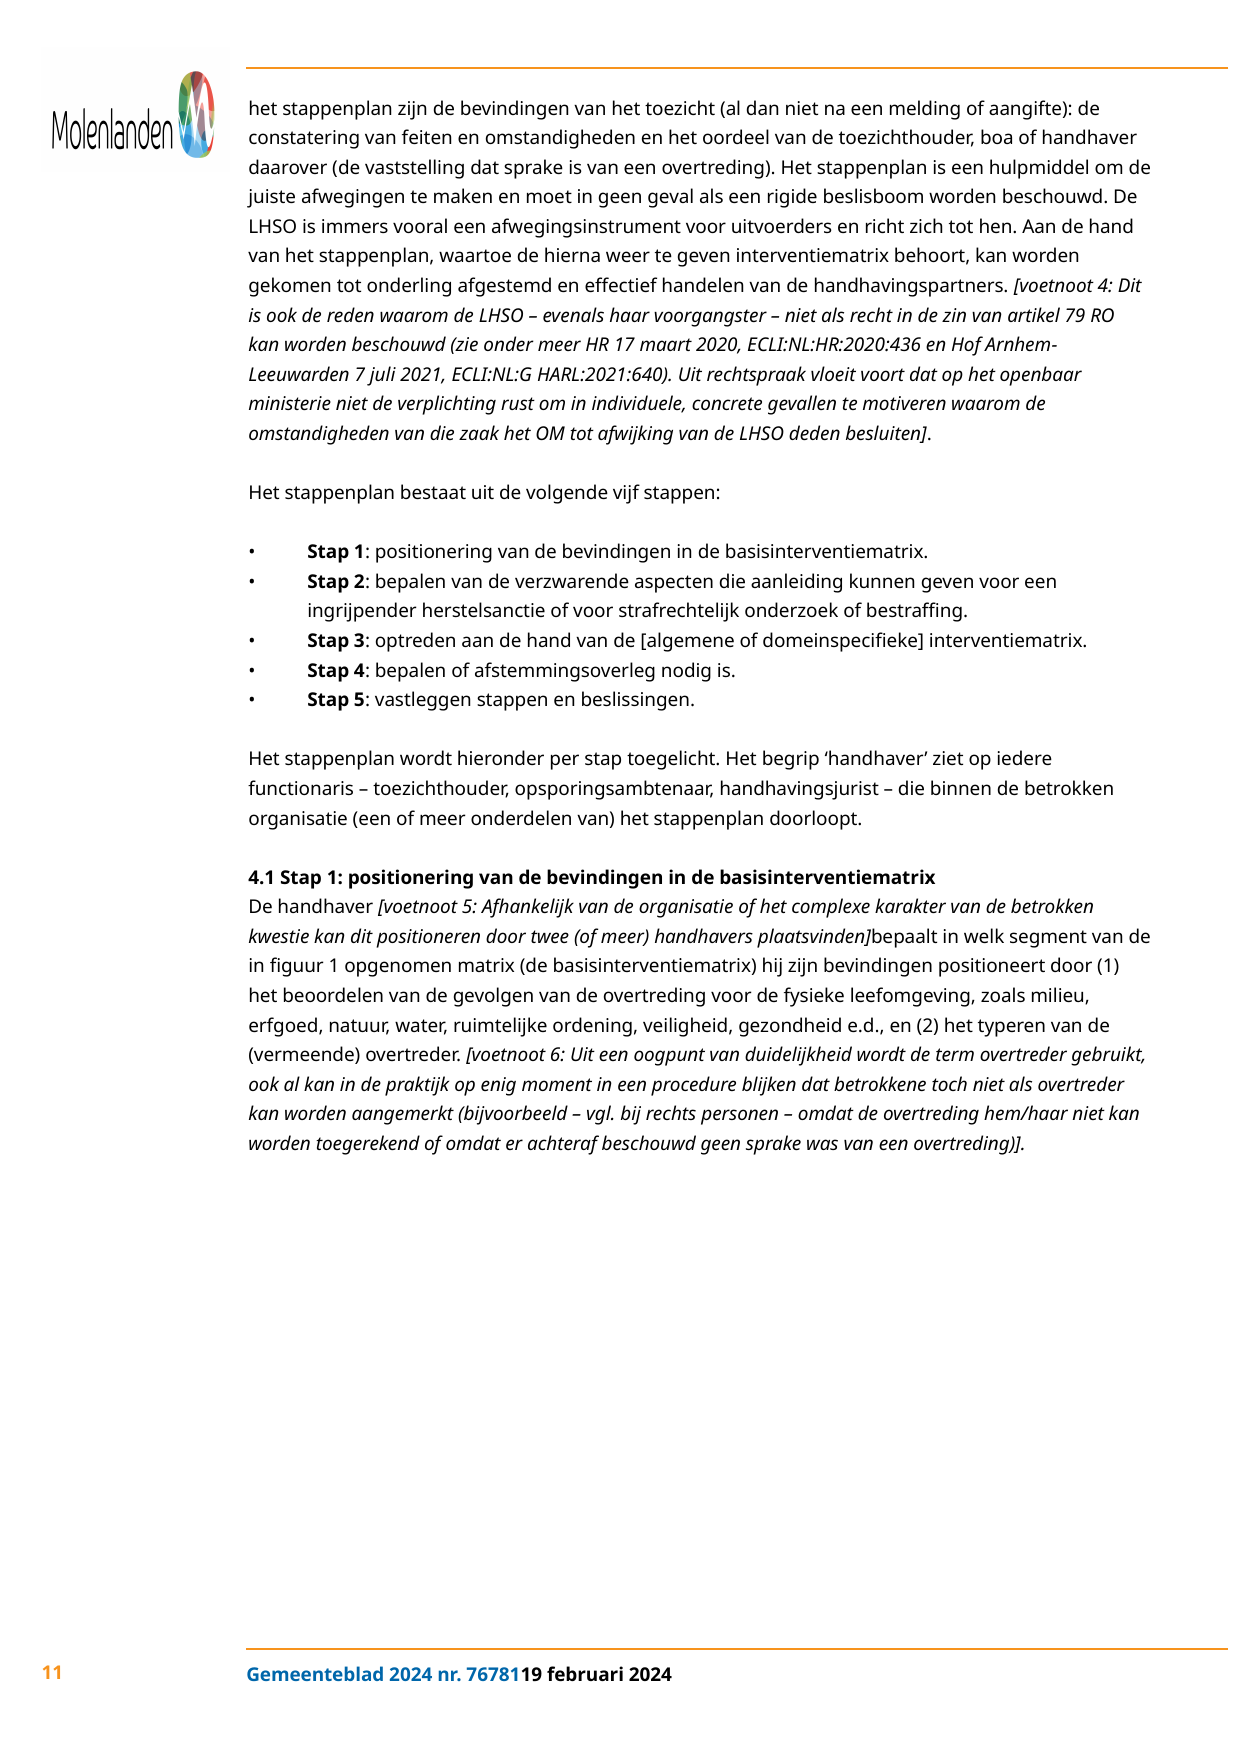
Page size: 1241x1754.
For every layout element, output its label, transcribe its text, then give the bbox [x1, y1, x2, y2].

text Het stappenplan wordt hieronder per stap toegelicht. Het begrip ‘handhaver’ ziet op iedere functionaris – toezichthouder, opsporingsambtenaar, handhavingsjurist – die binnen de betrokken organisatie (een of meer onderdelen van) het stappenplan doorloopt. [248, 746, 1152, 831]
list Stap 5: vastleggen stappen en beslissingen. [248, 686, 1152, 712]
list Stap 4: bepalen of afstemmingsoverleg nodig is. [248, 657, 1152, 683]
list Stap 2: bepalen van de verzwarende aspecten die aanleiding kunnen geven voor een ingrijpender herstelsanctie of voor strafrechtelijk onderzoek of bestraffing. [248, 568, 1152, 623]
text het stappenplan zijn de bevindingen van het toezicht (al dan niet na een melding of aangifte): de constatering van feiten en omstandigheden en het oordeel van de toezichthouder, boa of handhaver daarover (de vaststelling dat sprake is van een overtreding). Het stappenplan is een hulpmiddel om de juiste afwegingen te maken en moet in geen geval als een rigide beslisboom worden beschouwd. De LHSO is immers vooral een afwegingsinstrument voor uitvoerders en richt zich tot hen. Aan de hand van het stappenplan, waartoe de hierna weer te geven interventiematrix behoort, kan worden gekomen tot onderling afgestemd en effectief handelen van de handhavingspartners. [voetnoot 4: Dit is ook de reden waarom de LHSO – evenals haar voorgangster – niet als recht in de zin van artikel 79 RO kan worden beschouwd (zie onder meer HR 17 maart 2020, ECLI:NL:HR:2020:436 en Hof Arnhem­Leeuwarden 7 juli 2021, ECLI:NL:G­ HARL:2021:640). Uit rechtspraak vloeit voort dat op het openbaar ministerie niet de verplichting rust om in individuele, concrete gevallen te motiveren waarom de omstandigheden van die zaak het OM tot afwijking van de LHSO deden besluiten]. [248, 95, 1152, 446]
list Stap 3: optreden aan de hand van de [algemene of domeinspecifieke] interventiematrix. [248, 627, 1152, 653]
text 4.1 Stap 1: positionering van de bevindingen in de basisinterventiematrix [248, 864, 1152, 890]
picture [41, 47, 231, 172]
text De handhaver [voetnoot 5: Afhankelijk van de organisatie of het complexe karakter van de betrokken kwestie kan dit positioneren door twee (of meer) handhavers plaatsvinden]bepaalt in welk segment van de in figuur 1 opgenomen matrix (de basisinterventiematrix) hij zijn bevindingen positioneert door (1) het beoordelen van de gevolgen van de overtreding voor de fysieke leefomgeving, zoals milieu, erfgoed, natuur, water, ruimtelijke ordening, veiligheid, gezondheid e.d., en (2) het typeren van de (vermeende) overtreder. [voetnoot 6: Uit een oogpunt van duidelijkheid wordt de term overtreder gebruikt, ook al kan in de praktijk op enig moment in een procedure blijken dat betrokkene toch niet als overtreder kan worden aangemerkt (bijvoorbeeld – vgl. bij rechts­ personen – omdat de overtreding hem/haar niet kan worden toegerekend of omdat er achteraf beschouwd geen sprake was van een overtreding)]. [248, 893, 1152, 1156]
text Het stappenplan bestaat uit de volgende vijf stappen: [248, 479, 1152, 505]
list Stap 1: positionering van de bevindingen in de basisinterventiematrix. [248, 538, 1152, 564]
